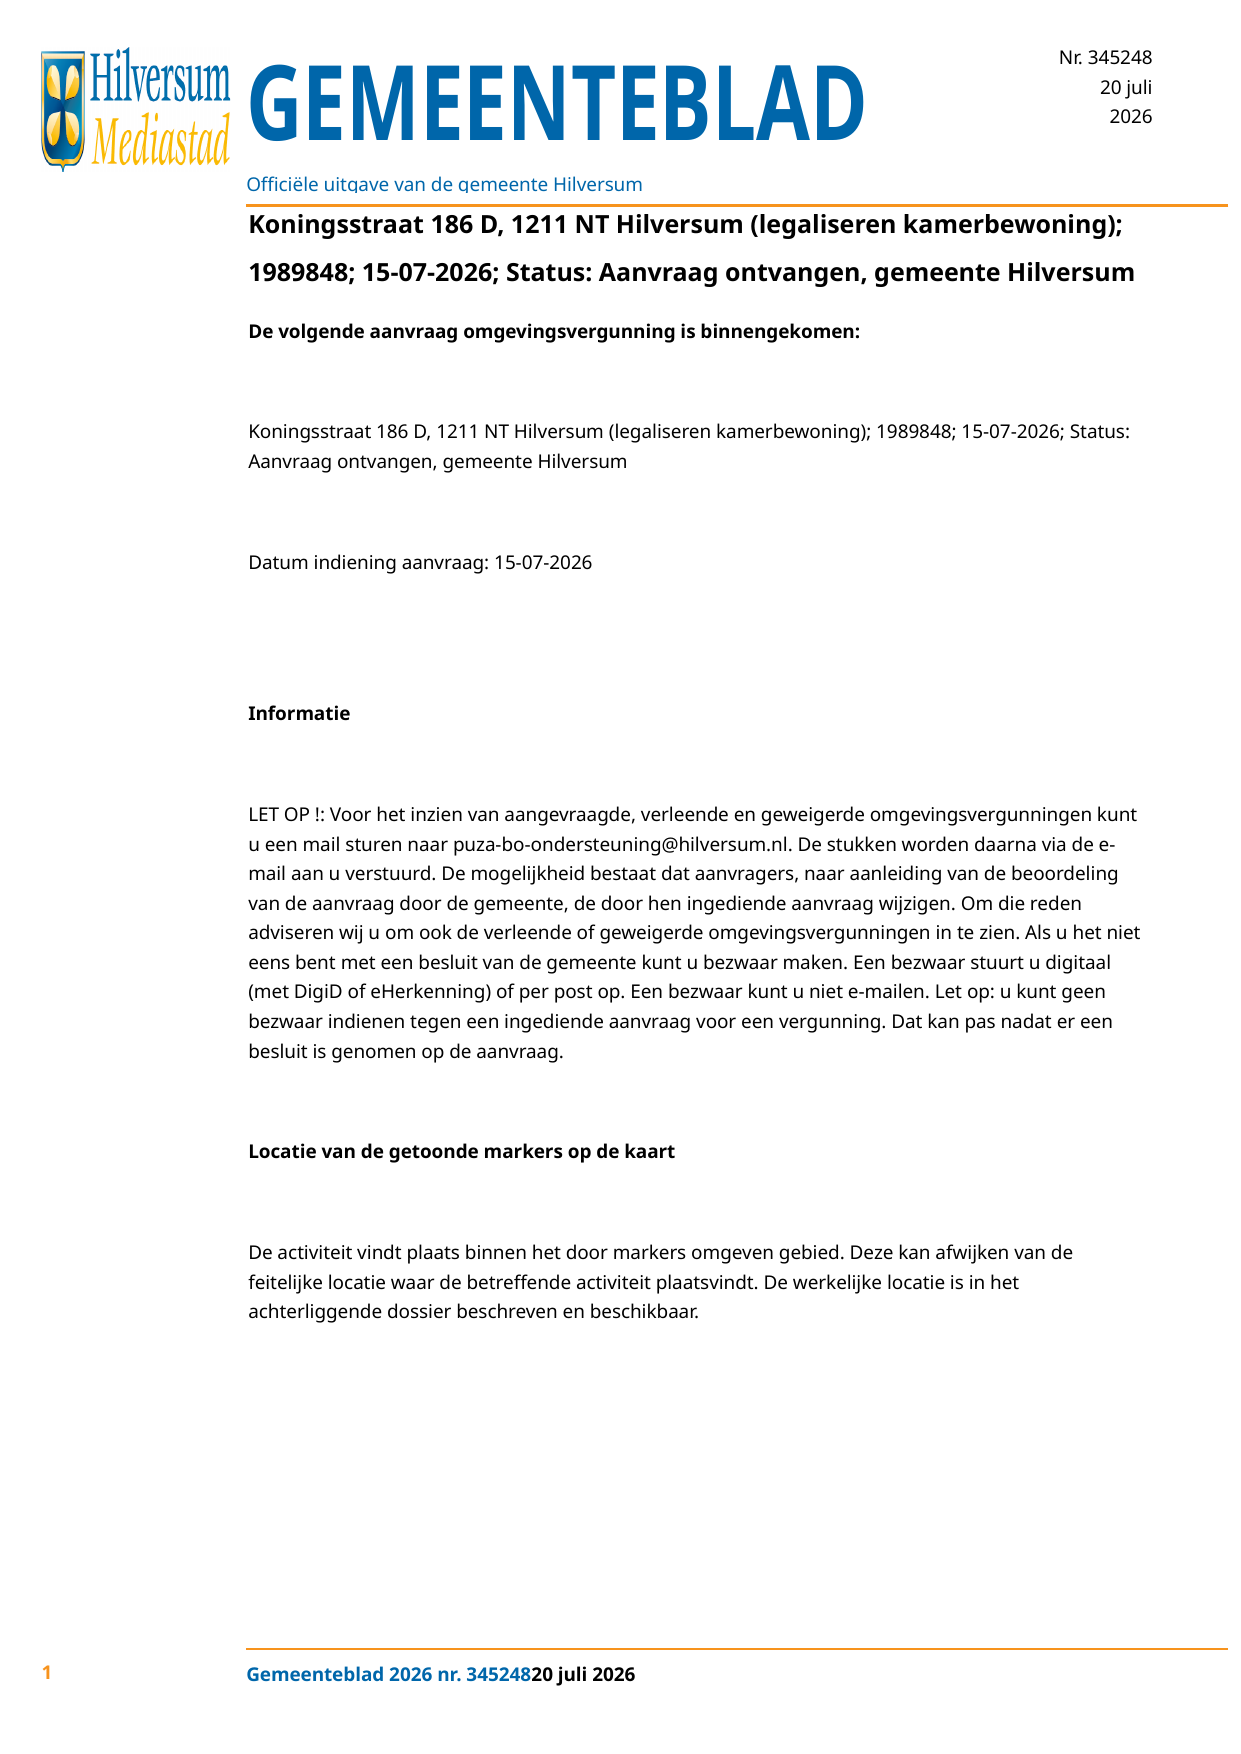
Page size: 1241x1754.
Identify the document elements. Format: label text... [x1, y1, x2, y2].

text Informatie [248, 700, 1152, 726]
text LET OP !: Voor het inzien van aangevraagde, verleende en geweigerde omgevingsvergunningen kunt u een mail sturen naar puza-bo-ondersteuning@hilversum.nl. De stukken worden daarna via de e-mail aan u verstuurd. De mogelijkheid bestaat dat aanvragers, naar aanleiding van de beoordeling van de aanvraag door de gemeente, de door hen ingediende aanvraag wijzigen. Om die reden adviseren wij u om ook de verleende of geweigerde omgevingsvergunningen in te zien. Als u het niet eens bent met een besluit van de gemeente kunt u bezwaar maken. Een bezwaar stuurt u digitaal (met DigiD of eHerkenning) of per post op. Een bezwaar kunt u niet e-mailen. Let op: u kunt geen bezwaar indienen tegen een ingediende aanvraag voor een vergunning. Dat kan pas nadat er een besluit is genomen op de aanvraag. [248, 801, 1152, 1064]
text De volgende aanvraag omgevingsvergunning is binnengekomen: [248, 318, 1152, 344]
text Koningsstraat 186 D, 1211 NT Hilversum (legaliseren kamerbewoning); 1989848; 15-07-2026; Status: Aanvraag ontvangen, gemeente Hilversum [248, 419, 1152, 474]
text De activiteit vindt plaats binnen het door markers omgeven gebied. Deze kan afwijken van de feitelijke locatie waar de betreffende activiteit plaatsvindt. De werkelijke locatie is in het achterliggende dossier beschreven en beschikbaar. [248, 1239, 1152, 1324]
picture [41, 47, 231, 172]
text Locatie van de getoonde markers op de kaart [248, 1139, 1152, 1164]
text Datum indiening aanvraag: 15-07-2026 [248, 549, 1152, 575]
text Koningsstraat 186 D, 1211 NT Hilversum (legaliseren kamerbewoning); 1989848; 15-07-2026; Status: Aanvraag ontvangen, gemeente Hilversum [248, 207, 1152, 288]
